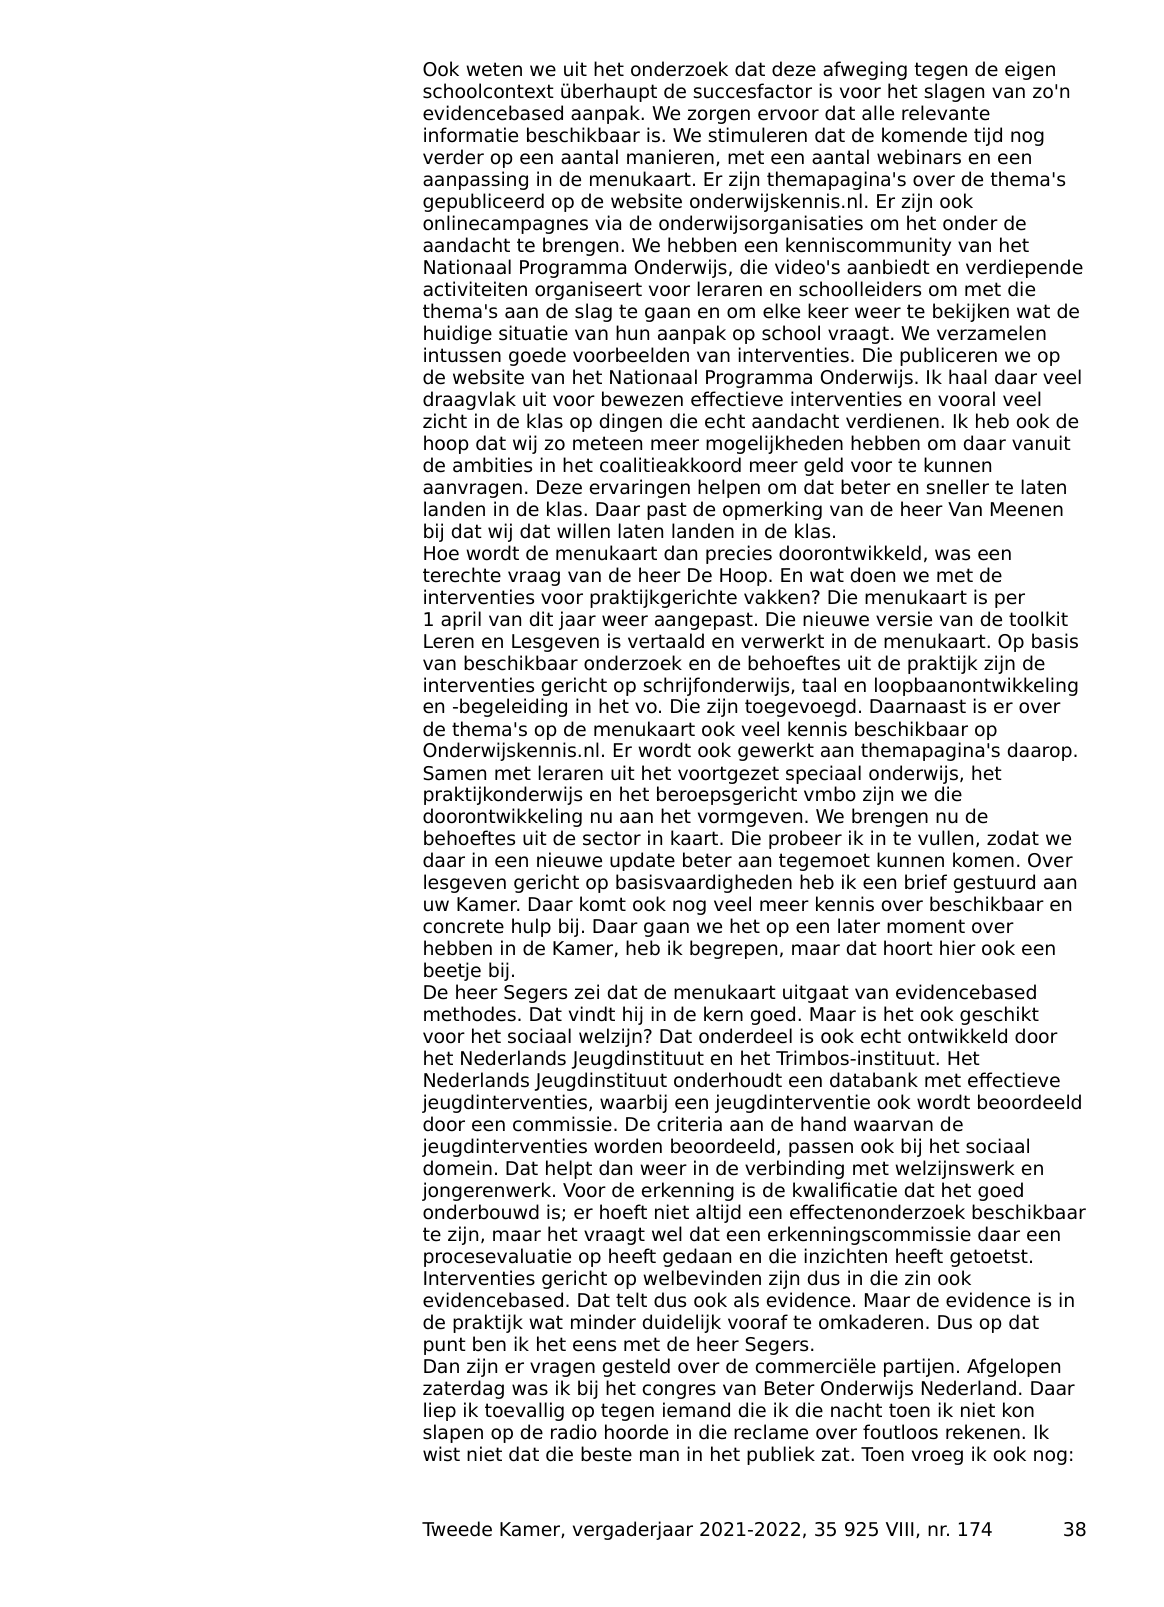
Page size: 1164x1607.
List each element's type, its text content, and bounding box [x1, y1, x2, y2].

text De heer Segers zei dat de menukaart uitgaat van evidencebased methodes. Dat vindt hij in de kern goed. Maar is het ook geschikt voor het sociaal welzijn? Dat onderdeel is ook echt ontwikkeld door het Nederlands Jeugdinstituut en het Trimbos-instituut. Het Nederlands Jeugdinstituut onderhoudt een databank met effectieve jeugdinterventies, waarbij een jeugdinterventie ook wordt beoordeeld door een commissie. De criteria aan de hand waarvan de jeugdinterventies worden beoordeeld, passen ook bij het sociaal domein. Dat helpt dan weer in de verbinding met welzijnswerk en jongerenwerk. Voor de erkenning is de kwalificatie dat het goed onderbouwd is; er hoeft niet altijd een effectenonderzoek beschikbaar te zijn, maar het vraagt wel dat een erkenningscommissie daar een procesevaluatie op heeft gedaan en die inzichten heeft getoetst. Interventies gericht op welbevinden zijn dus in die zin ook evidencebased. Dat telt dus ook als evidence. Maar de evidence is in de praktijk wat minder duidelijk vooraf te omkaderen. Dus op dat punt ben ik het eens met de heer Segers. [422, 982, 1087, 1356]
text Ook weten we uit het onderzoek dat deze afweging tegen de eigen schoolcontext überhaupt de succesfactor is voor het slagen van zo'n evidencebased aanpak. We zorgen ervoor dat alle relevante informatie beschikbaar is. We stimuleren dat de komende tijd nog verder op een aantal manieren, met een aantal webinars en een aanpassing in de menukaart. Er zijn themapagina's over de thema's gepubliceerd op de website onderwijskennis.nl. Er zijn ook onlinecampagnes via de onderwijsorganisaties om het onder de aandacht te brengen. We hebben een kenniscommunity van het Nationaal Programma Onderwijs, die video's aanbiedt en verdiepende activiteiten organiseert voor leraren en schoolleiders om met die thema's aan de slag te gaan en om elke keer weer te bekijken wat de huidige situatie van hun aanpak op school vraagt. We verzamelen intussen goede voorbeelden van interventies. Die publiceren we op de website van het Nationaal Programma Onderwijs. Ik haal daar veel draagvlak uit voor bewezen effectieve interventies en vooral veel zicht in de klas op dingen die echt aandacht verdienen. Ik heb ook de hoop dat wij zo meteen meer mogelijkheden hebben om daar vanuit de ambities in het coalitieakkoord meer geld voor te kunnen aanvragen. Deze ervaringen helpen om dat beter en sneller te laten landen in de klas. Daar past de opmerking van de heer Van Meenen bij dat wij dat willen laten landen in de klas. [422, 59, 1087, 543]
text Dan zijn er vragen gesteld over de commerciële partijen. Afgelopen zaterdag was ik bij het congres van Beter Onderwijs Nederland. Daar liep ik toevallig op tegen iemand die ik die nacht toen ik niet kon slapen op de radio hoorde in die reclame over foutloos rekenen. Ik wist niet dat die beste man in het publiek zat. Toen vroeg ik ook nog: [422, 1356, 1087, 1466]
text Hoe wordt de menukaart dan precies doorontwikkeld, was een terechte vraag van de heer De Hoop. En wat doen we met de interventies voor praktijkgerichte vakken? Die menukaart is per 1 april van dit jaar weer aangepast. Die nieuwe versie van de toolkit Leren en Lesgeven is vertaald en verwerkt in de menukaart. Op basis van beschikbaar onderzoek en de behoeftes uit de praktijk zijn de interventies gericht op schrijfonderwijs, taal en loopbaanontwikkeling en -begeleiding in het vo. Die zijn toegevoegd. Daarnaast is er over de thema's op de menukaart ook veel kennis beschikbaar op Onderwijskennis.nl. Er wordt ook gewerkt aan themapagina's daarop. Samen met leraren uit het voortgezet speciaal onderwijs, het praktijkonderwijs en het beroepsgericht vmbo zijn we die doorontwikkeling nu aan het vormgeven. We brengen nu de behoeftes uit de sector in kaart. Die probeer ik in te vullen, zodat we daar in een nieuwe update beter aan tegemoet kunnen komen. Over lesgeven gericht op basisvaardigheden heb ik een brief gestuurd aan uw Kamer. Daar komt ook nog veel meer kennis over beschikbaar en concrete hulp bij. Daar gaan we het op een later moment over hebben in de Kamer, heb ik begrepen, maar dat hoort hier ook een beetje bij. [422, 543, 1087, 982]
